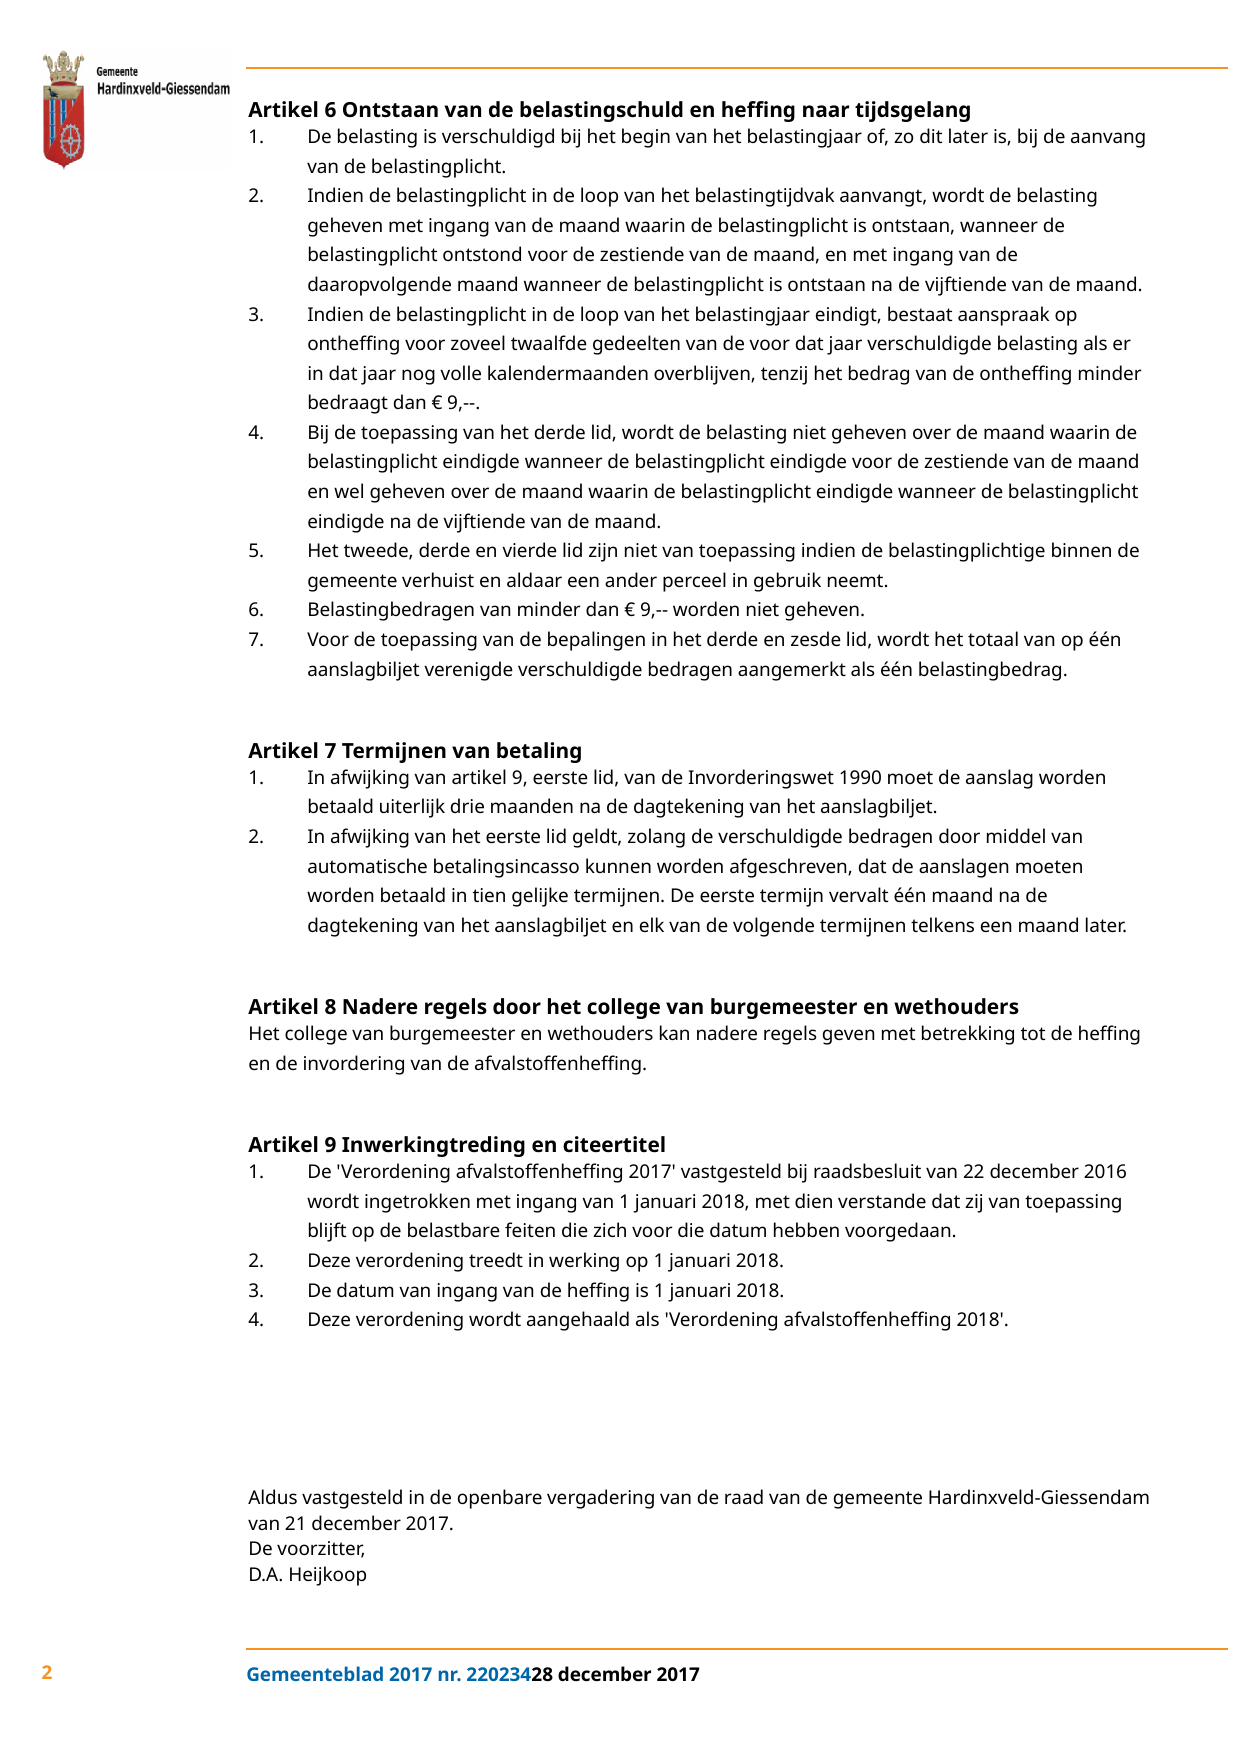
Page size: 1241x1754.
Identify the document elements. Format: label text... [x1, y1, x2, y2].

list De belasting is verschuldigd bij het begin van het belastingjaar of, zo dit later is, bij de aanvang van de belastingplicht. [248, 123, 1152, 178]
text De voorzitter, [248, 1535, 1152, 1561]
list De datum van ingang van de heffing is 1 januari 2018. [248, 1277, 1152, 1303]
list Indien de belastingplicht in de loop van het belastingtijdvak aanvangt, wordt de belasting geheven met ingang van de maand waarin de belastingplicht is ontstaan, wanneer de belastingplicht ontstond voor de zestiende van de maand, en met ingang van de daaropvolgende maand wanneer de belastingplicht is ontstaan na de vijftiende van de maand. [248, 182, 1152, 297]
list Voor de toepassing van de bepalingen in het derde en zesde lid, wordt het totaal van op één aanslagbiljet verenigde verschuldigde bedragen aangemerkt als één belastingbedrag. [248, 626, 1152, 681]
list Bij de toepassing van het derde lid, wordt de belasting niet geheven over de maand waarin de belastingplicht eindigde wanneer de belastingplicht eindigde voor de zestiende van de maand en wel geheven over de maand waarin de belastingplicht eindigde wanneer de belastingplicht eindigde na de vijftiende van de maand. [248, 419, 1152, 533]
list In afwijking van artikel 9, eerste lid, van de Invorderingswet 1990 moet de aanslag worden betaald uiterlijk drie maanden na de dagtekening van het aanslagbiljet. [248, 764, 1152, 819]
text Artikel 7 Termijnen van betaling [248, 736, 1152, 764]
text Artikel 8 Nadere regels door het college van burgemeester en wethouders [248, 992, 1152, 1021]
picture [41, 47, 231, 172]
list In afwijking van het eerste lid geldt, zolang de verschuldigde bedragen door middel van automatische betalingsincasso kunnen worden afgeschreven, dat de aanslagen moeten worden betaald in tien gelijke termijnen. De eerste termijn vervalt één maand na de dagtekening van het aanslagbiljet en elk van de volgende termijnen telkens een maand later. [248, 823, 1152, 938]
text D.A. Heijkoop [248, 1561, 1152, 1587]
list De 'Verordening afvalstoffenheffing 2017' vastgesteld bij raadsbesluit van 22 december 2016 wordt ingetrokken met ingang van 1 januari 2018, met dien verstande dat zij van toepassing blijft op de belastbare feiten die zich voor die datum hebben voorgedaan. [248, 1158, 1152, 1243]
list Het tweede, derde en vierde lid zijn niet van toepassing indien de belastingplichtige binnen de gemeente verhuist en aldaar een ander perceel in gebruik neemt. [248, 537, 1152, 593]
text Artikel 6 Ontstaan van de belastingschuld en heffing naar tijdsgelang [248, 95, 1152, 123]
text Het college van burgemeester en wethouders kan nadere regels geven met betrekking tot de heffing en de invordering van de afvalstoffenheffing. [248, 1021, 1152, 1076]
text Artikel 9 Inwerkingtreding en citeertitel [248, 1130, 1152, 1158]
list Deze verordening wordt aangehaald als 'Verordening afvalstoffenheffing 2018'. [248, 1306, 1152, 1332]
text Aldus vastgesteld in de openbare vergadering van de raad van de gemeente Hardinxveld-Giessendam van 21 december 2017. [248, 1484, 1152, 1535]
list Indien de belastingplicht in de loop van het belastingjaar eindigt, bestaat aanspraak op ontheffing voor zoveel twaalfde gedeelten van de voor dat jaar verschuldigde belasting als er in dat jaar nog volle kalendermaanden overblijven, tenzij het bedrag van de ontheffing minder bedraagt dan € 9,--. [248, 301, 1152, 415]
list Belastingbedragen van minder dan € 9,-- worden niet geheven. [248, 597, 1152, 622]
list Deze verordening treedt in werking op 1 januari 2018. [248, 1247, 1152, 1273]
